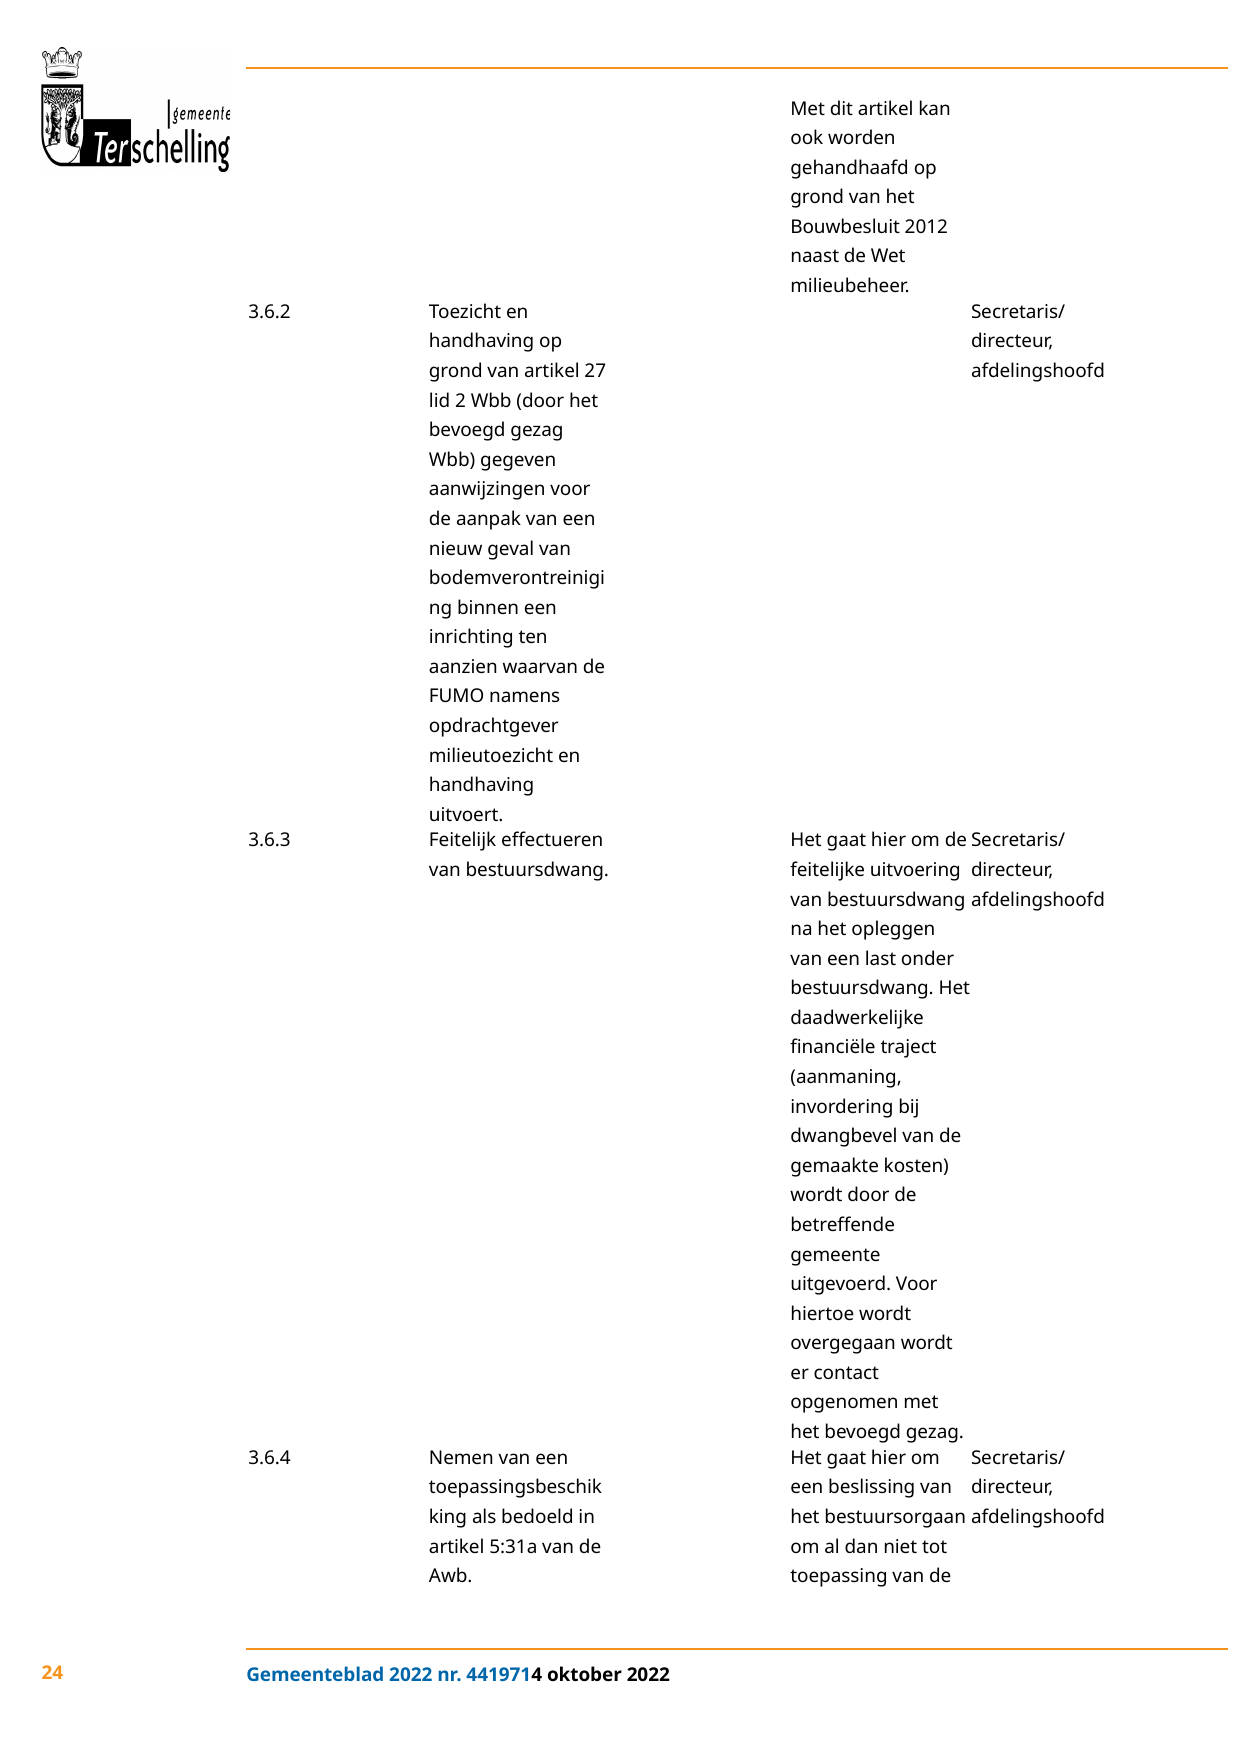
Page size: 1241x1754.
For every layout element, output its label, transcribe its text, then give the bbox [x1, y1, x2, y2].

table_cell Feitelijk effectueren van bestuursdwang. [429, 827, 609, 1444]
table_cell Toezicht en handhaving op grond van artikel 27 lid 2 Wbb (door het bevoegd gezag Wbb) gegeven aanwijzingen voor de aanpak van een nieuw geval van bodemverontreiniging binnen een inrichting ten aanzien waarvan de FUMO namens opdrachtgever milieutoezicht en handhaving uitvoert. [429, 298, 609, 827]
table_cell [971, 95, 1152, 298]
table_cell Met dit artikel kan ook worden gehandhaafd op grond van het Bouwbesluit 2012 naast de Wet milieubeheer. [790, 95, 971, 298]
table_cell [790, 298, 971, 827]
table_cell [429, 95, 609, 298]
table_cell Secretaris/ directeur, afdelingshoofd [971, 1444, 1152, 1588]
table_cell [609, 1444, 790, 1588]
table_cell 3.6.2 [248, 298, 429, 827]
table_cell [248, 95, 429, 298]
table_cell 3.6.3 [248, 827, 429, 1444]
table_cell Nemen van een toepassingsbeschikking als bedoeld in artikel 5:31a van de Awb. [429, 1444, 609, 1588]
table_cell Secretaris/ directeur, afdelingshoofd [971, 827, 1152, 1444]
picture [41, 47, 231, 172]
table_cell [609, 95, 790, 298]
table_cell Secretaris/ directeur, afdelingshoofd [971, 298, 1152, 827]
table_cell Het gaat hier om de feitelijke uitvoering van bestuursdwang na het opleggen van een last onder bestuursdwang. Het daadwerkelijke financiële traject (aanmaning, invordering bij dwangbevel van de gemaakte kosten) wordt door de betreffende gemeente uitgevoerd. Voor hiertoe wordt overgegaan wordt er contact opgenomen met het bevoegd gezag. [790, 827, 971, 1444]
table_cell [609, 298, 790, 827]
table_cell 3.6.4 [248, 1444, 429, 1588]
table_cell Het gaat hier om een beslissing van het bestuursorgaan om al dan niet tot toepassing van de [790, 1444, 971, 1588]
table_cell [609, 827, 790, 1444]
